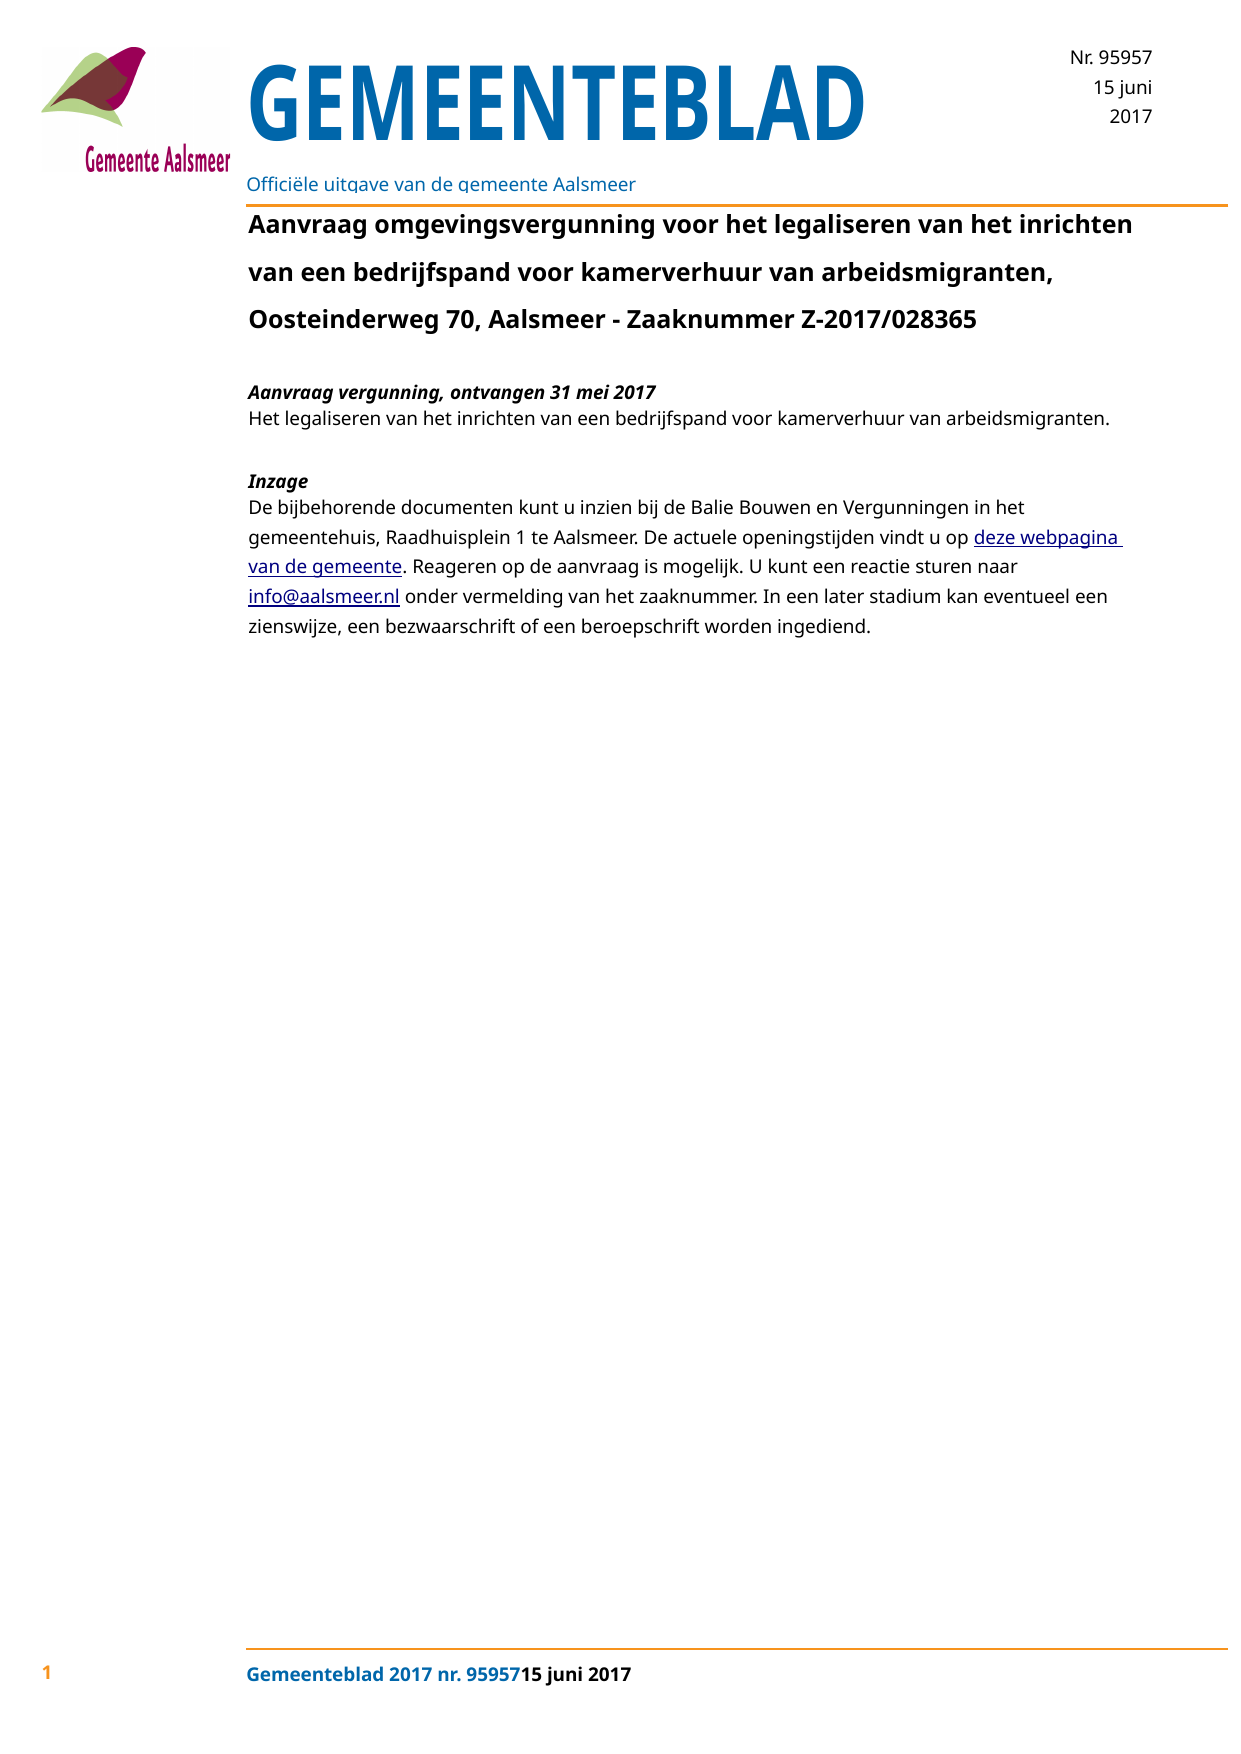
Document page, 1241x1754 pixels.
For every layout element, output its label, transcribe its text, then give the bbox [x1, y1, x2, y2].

text Het legaliseren van het inrichten van een bedrijfspand voor kamerverhuur van arbeidsmigranten. [248, 405, 1152, 431]
text ​ [248, 663, 1152, 689]
text Aanvraag omgevingsvergunning voor het legaliseren van het inrichten van een bedrijfspand voor kamerverhuur van arbeidsmigranten, Oosteinderweg 70, Aalsmeer - Zaaknummer Z-2017/028365 [248, 207, 1152, 336]
text Inzage [248, 469, 1152, 494]
picture [41, 47, 231, 172]
text Aanvraag vergunning, ontvangen 31 mei 2017 [248, 379, 1152, 405]
text De bijbehorende documenten kunt u inzien bij de Balie Bouwen en Vergunningen in het gemeentehuis, Raadhuisplein 1 te Aalsmeer. De actuele openingstijden vindt u op deze webpagina van de gemeente. Reageren op de aanvraag is mogelijk. U kunt een reactie sturen naar info@aalsmeer.nl onder vermelding van het zaaknummer. In een later stadium kan eventueel een zienswijze, een bezwaarschrift of een beroepschrift worden ingediend. [248, 494, 1152, 638]
